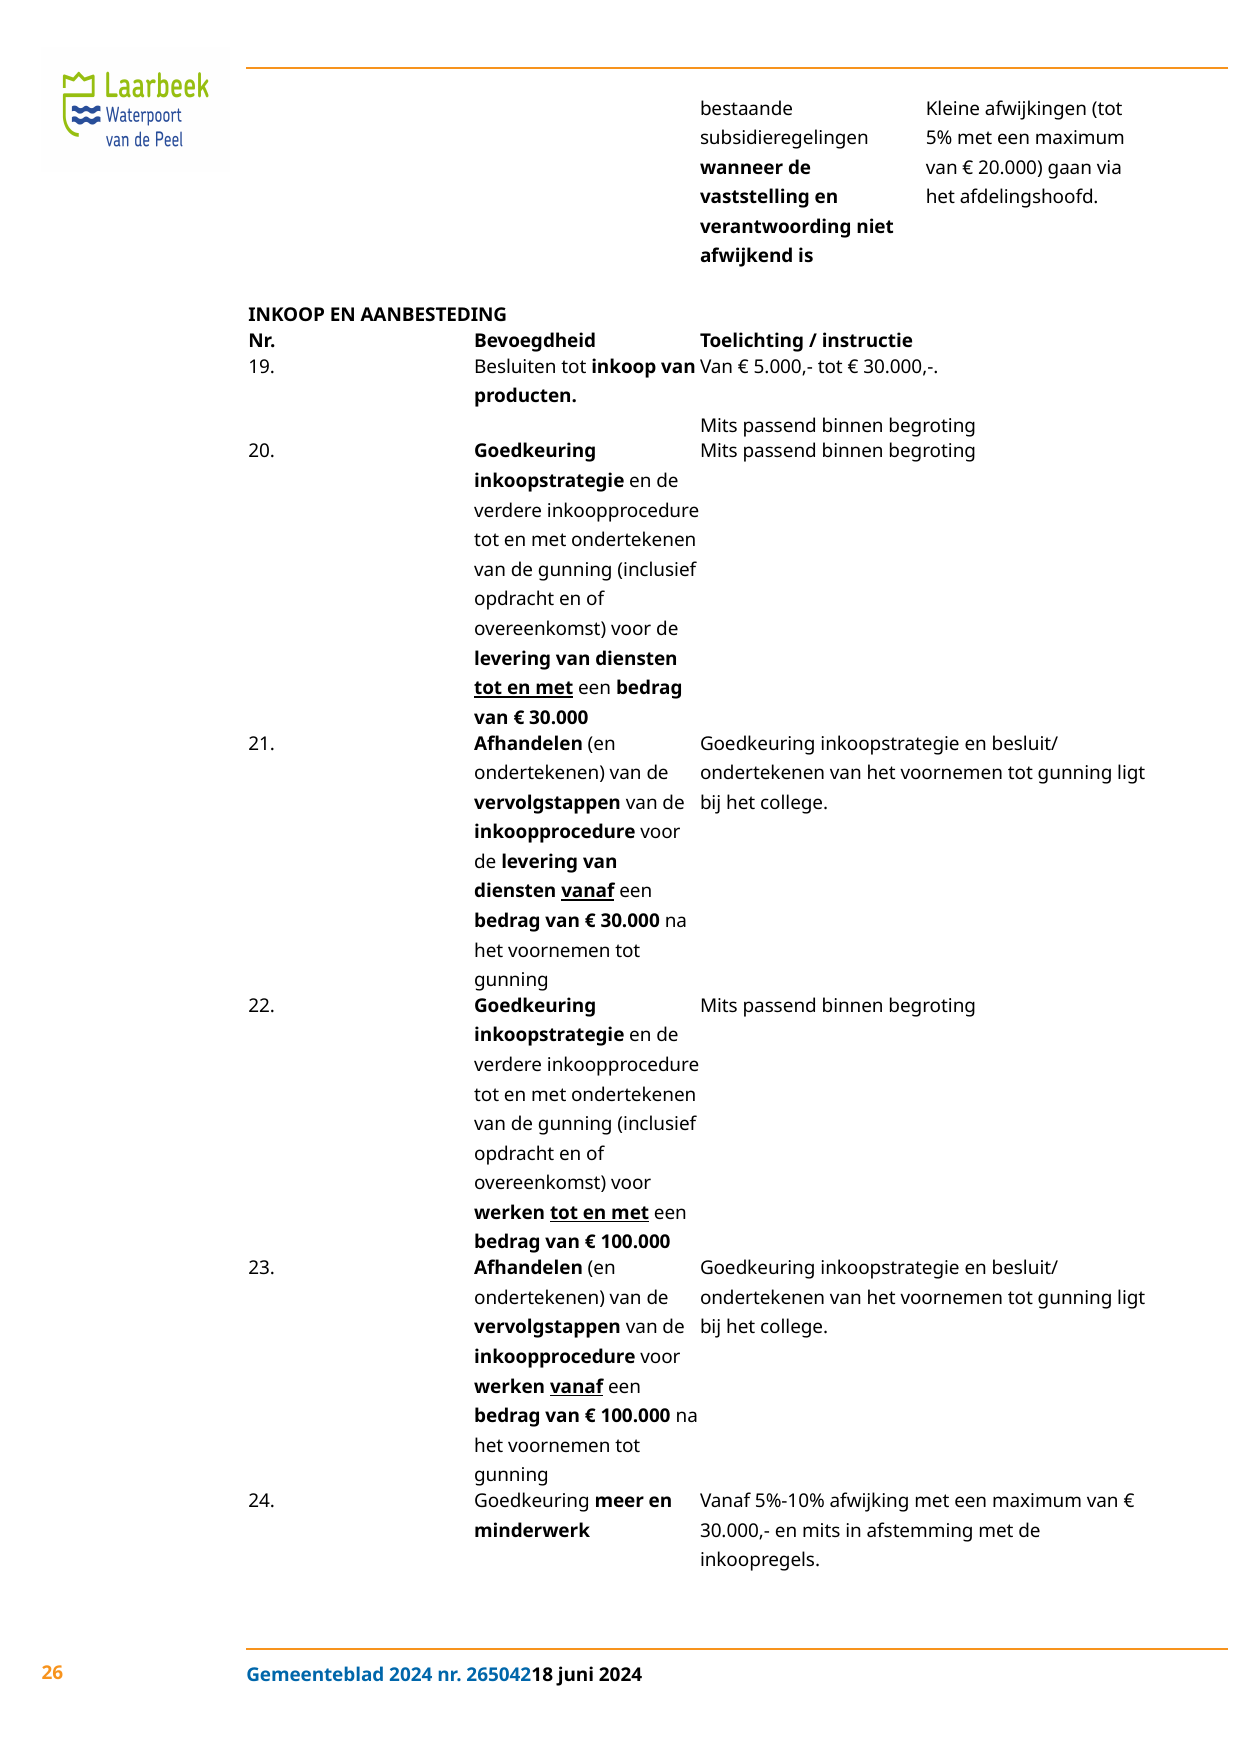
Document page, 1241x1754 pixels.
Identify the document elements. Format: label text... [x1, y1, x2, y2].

table_cell Mits passend binnen begroting [700, 992, 1152, 1254]
table_cell bestaande subsidieregelingen wanneer de vaststelling en verantwoording niet afwijkend is [700, 95, 926, 268]
table_cell Toelichting / instructie [700, 327, 1152, 353]
table_cell Goedkeuring inkoopstrategie en besluit/ ondertekenen van het voornemen tot gunning ligt bij het college. [700, 730, 1152, 992]
table_cell Mits passend binnen begroting [700, 438, 1152, 730]
table_header INKOOP EN AANBESTEDING [248, 301, 1152, 327]
picture [41, 47, 231, 172]
table_cell Afhandelen (en ondertekenen) van de vervolgstappen van de inkoopprocedure voor de levering van diensten vanaf een bedrag van € 30.000 na het voornemen tot gunning [474, 730, 700, 992]
table_cell Kleine afwijkingen (tot 5% met een maximum van € 20.000) gaan via het afdelingshoofd. [926, 95, 1152, 268]
table_cell 21. [248, 730, 474, 992]
table_cell Bevoegdheid [474, 327, 700, 353]
table_cell Vanaf 5%-10% afwijking met een maximum van € 30.000,- en mits in afstemming met de inkoopregels. [700, 1487, 1152, 1572]
table_cell Goedkeuring inkoopstrategie en de verdere inkoopprocedure tot en met ondertekenen van de gunning (inclusief opdracht en of overeenkomst) voor werken tot en met een bedrag van € 100.000 [474, 992, 700, 1254]
table_cell 23. [248, 1255, 474, 1487]
table_cell 19. [248, 353, 474, 438]
table_cell Nr. [248, 327, 474, 353]
table_cell 20. [248, 438, 474, 730]
table_cell 24. [248, 1487, 474, 1572]
table_cell Van € 5.000,- tot € 30.000,-. Mits passend binnen begroting [700, 353, 1152, 438]
table_cell Goedkeuring meer en minderwerk [474, 1487, 700, 1572]
table_cell Goedkeuring inkoopstrategie en de verdere inkoopprocedure tot en met ondertekenen van de gunning (inclusief opdracht en of overeenkomst) voor de levering van diensten tot en met een bedrag van € 30.000 [474, 438, 700, 730]
table_cell [248, 95, 700, 268]
table_cell Besluiten tot inkoop van producten. [474, 353, 700, 438]
table_cell Afhandelen (en ondertekenen) van de vervolgstappen van de inkoopprocedure voor werken vanaf een bedrag van € 100.000 na het voornemen tot gunning [474, 1255, 700, 1487]
table_cell Goedkeuring inkoopstrategie en besluit/ ondertekenen van het voornemen tot gunning ligt bij het college. [700, 1255, 1152, 1487]
table_cell 22. [248, 992, 474, 1254]
